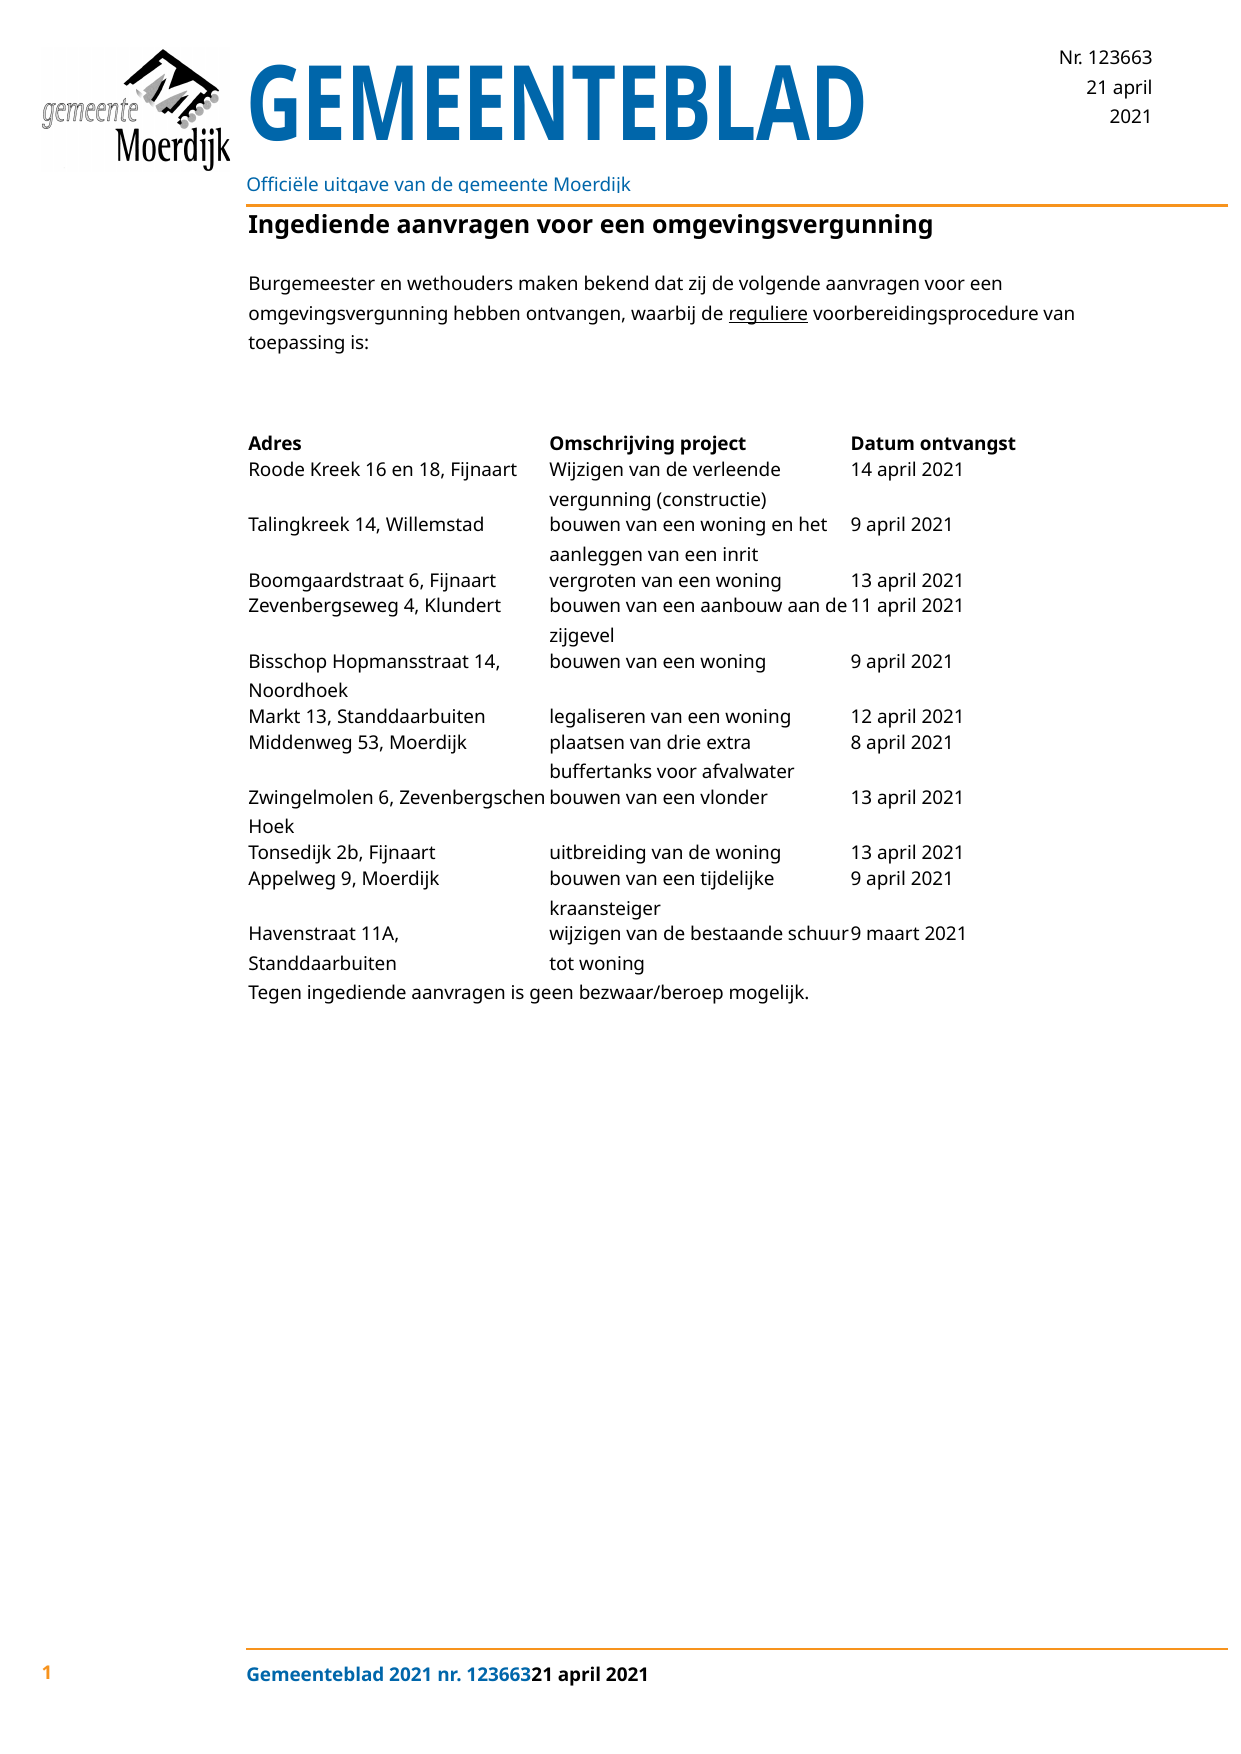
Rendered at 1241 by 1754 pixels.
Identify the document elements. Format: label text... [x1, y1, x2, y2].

table_cell bouwen van een woning en het aanleggen van een inrit [549, 511, 850, 567]
table_cell Roode Kreek 16 en 18, Fijnaart [248, 456, 549, 511]
table_cell 9 april 2021 [850, 511, 1152, 567]
table_header Omschrijving project [549, 430, 850, 456]
table_cell Havenstraat 11A, Standdaarbuiten [248, 921, 549, 976]
table_cell Tonsedijk 2b, Fijnaart [248, 840, 549, 865]
table_cell bouwen van een tijdelijke kraansteiger [549, 865, 850, 921]
table_cell Bisschop Hopmansstraat 14, Noordhoek [248, 648, 549, 703]
table_cell bouwen van een vlonder [549, 784, 850, 839]
table_cell 9 april 2021 [850, 865, 1152, 921]
table_cell 13 april 2021 [850, 784, 1152, 839]
table_cell wijzigen van de bestaande schuur tot woning [549, 921, 850, 976]
table_cell 13 april 2021 [850, 840, 1152, 865]
table_cell 8 april 2021 [850, 729, 1152, 784]
table_cell Middenweg 53, Moerdijk [248, 729, 549, 784]
table_cell legaliseren van een woning [549, 703, 850, 729]
table_cell Boomgaardstraat 6, Fijnaart [248, 567, 549, 592]
table_cell 11 april 2021 [850, 593, 1152, 648]
table_cell 14 april 2021 [850, 456, 1152, 511]
table_cell 9 maart 2021 [850, 921, 1152, 976]
table_cell bouwen van een aanbouw aan de zijgevel [549, 593, 850, 648]
table_cell Zwingelmolen 6, Zevenbergschen Hoek [248, 784, 549, 839]
table_cell vergroten van een woning [549, 567, 850, 592]
table_cell Wijzigen van de verleende vergunning (constructie) [549, 456, 850, 511]
table_cell Appelweg 9, Moerdijk [248, 865, 549, 921]
table_header Datum ontvangst [850, 430, 1152, 456]
table_cell bouwen van een woning [549, 648, 850, 703]
table_cell Markt 13, Standdaarbuiten [248, 703, 549, 729]
table_cell 13 april 2021 [850, 567, 1152, 592]
text Burgemeester en wethouders maken bekend dat zij de volgende aanvragen voor een omgevingsvergunning hebben ontvangen, waarbij de reguliere voorbereidingsprocedure van toepassing is: [248, 270, 1152, 355]
table_cell Zevenbergseweg 4, Klundert [248, 593, 549, 648]
table_cell uitbreiding van de woning [549, 840, 850, 865]
table_cell 12 april 2021 [850, 703, 1152, 729]
text Ingediende aanvragen voor een omgevingsvergunning [248, 207, 1152, 241]
table_cell plaatsen van drie extra buffertanks voor afvalwater [549, 729, 850, 784]
table_header Adres [248, 430, 549, 456]
table_cell 9 april 2021 [850, 648, 1152, 703]
table_cell Talingkreek 14, Willemstad [248, 511, 549, 567]
picture [41, 47, 231, 172]
text Tegen ingediende aanvragen is geen bezwaar/beroep mogelijk. [248, 979, 1152, 1005]
